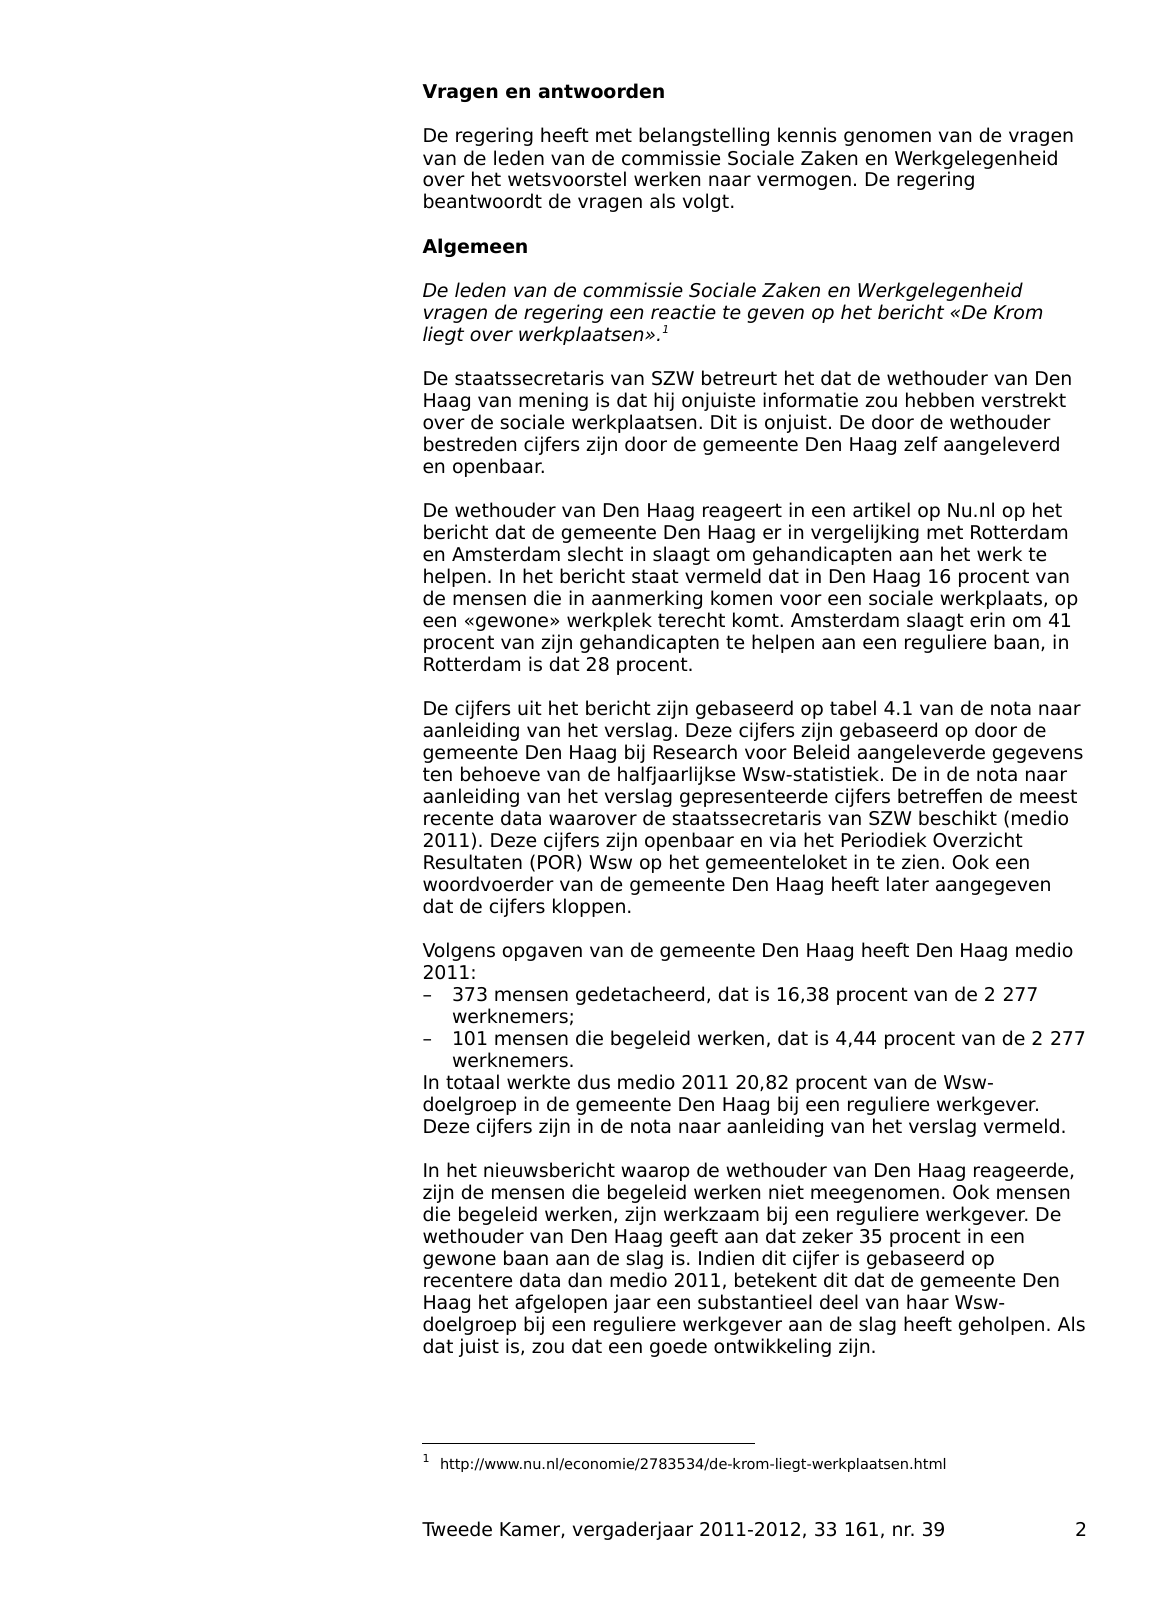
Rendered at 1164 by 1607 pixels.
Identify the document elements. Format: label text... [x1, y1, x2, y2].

subtitle Algemeen [422, 236, 1087, 257]
text – 101 mensen die begeleid werken, dat is 4,44 procent van de 2 277 werknemers. [422, 1028, 1087, 1072]
text In het nieuwsbericht waarop de wethouder van Den Haag reageerde, zijn de mensen die begeleid werken niet meegenomen. Ook mensen die begeleid werken, zijn werkzaam bij een reguliere werkgever. De wethouder van Den Haag geeft aan dat zeker 35 procent in een gewone baan aan de slag is. Indien dit cijfer is gebaseerd op recentere data dan medio 2011, betekent dit dat de gemeente Den Haag het afgelopen jaar een substantieel deel van haar Wsw-doelgroep bij een reguliere werkgever aan de slag heeft geholpen. Als dat juist is, zou dat een goede ontwikkeling zijn. [422, 1160, 1087, 1358]
text In totaal werkte dus medio 2011 20,82 procent van de Wsw-doelgroep in de gemeente Den Haag bij een reguliere werkgever. Deze cijfers zijn in de nota naar aanleiding van het verslag vermeld. [422, 1072, 1087, 1138]
text De regering heeft met belangstelling kennis genomen van de vragen van de leden van de commissie Sociale Zaken en Werkgelegenheid over het wetsvoorstel werken naar vermogen. De regering beantwoordt de vragen als volgt. [422, 125, 1087, 213]
text De staatssecretaris van SZW betreurt het dat de wethouder van Den Haag van mening is dat hij onjuiste informatie zou hebben verstrekt over de sociale werkplaatsen. Dit is onjuist. De door de wethouder bestreden cijfers zijn door de gemeente Den Haag zelf aangeleverd en openbaar. [422, 368, 1087, 478]
text – 373 mensen gedetacheerd, dat is 16,38 procent van de 2 277 werknemers; [422, 984, 1087, 1028]
text http://www.nu.nl/economie/2783534/de-krom-liegt-werkplaatsen.html [422, 1452, 1087, 1474]
text De leden van de commissie Sociale Zaken en Werkgelegenheid vragen de regering een reactie te geven op het bericht «De Krom liegt over werkplaatsen». [422, 280, 1087, 346]
subtitle Vragen en antwoorden [422, 81, 1087, 103]
text De cijfers uit het bericht zijn gebaseerd op tabel 4.1 van de nota naar aanleiding van het verslag. Deze cijfers zijn gebaseerd op door de gemeente Den Haag bij Research voor Beleid aangeleverde gegevens ten behoeve van de halfjaarlijkse Wsw-statistiek. De in de nota naar aanleiding van het verslag gepresenteerde cijfers betreffen de meest recente data waarover de staatssecretaris van SZW beschikt (medio 2011). Deze cijfers zijn openbaar en via het Periodiek Overzicht Resultaten (POR) Wsw op het gemeenteloket in te zien. Ook een woordvoerder van de gemeente Den Haag heeft later aangegeven dat de cijfers kloppen. [422, 698, 1087, 918]
text De wethouder van Den Haag reageert in een artikel op Nu.nl op het bericht dat de gemeente Den Haag er in vergelijking met Rotterdam en Amsterdam slecht in slaagt om gehandicapten aan het werk te helpen. In het bericht staat vermeld dat in Den Haag 16 procent van de mensen die in aanmerking komen voor een sociale werkplaats, op een «gewone» werkplek terecht komt. Amsterdam slaagt erin om 41 procent van zijn gehandicapten te helpen aan een reguliere baan, in Rotterdam is dat 28 procent. [422, 500, 1087, 676]
text Volgens opgaven van de gemeente Den Haag heeft Den Haag medio 2011: [422, 940, 1087, 984]
